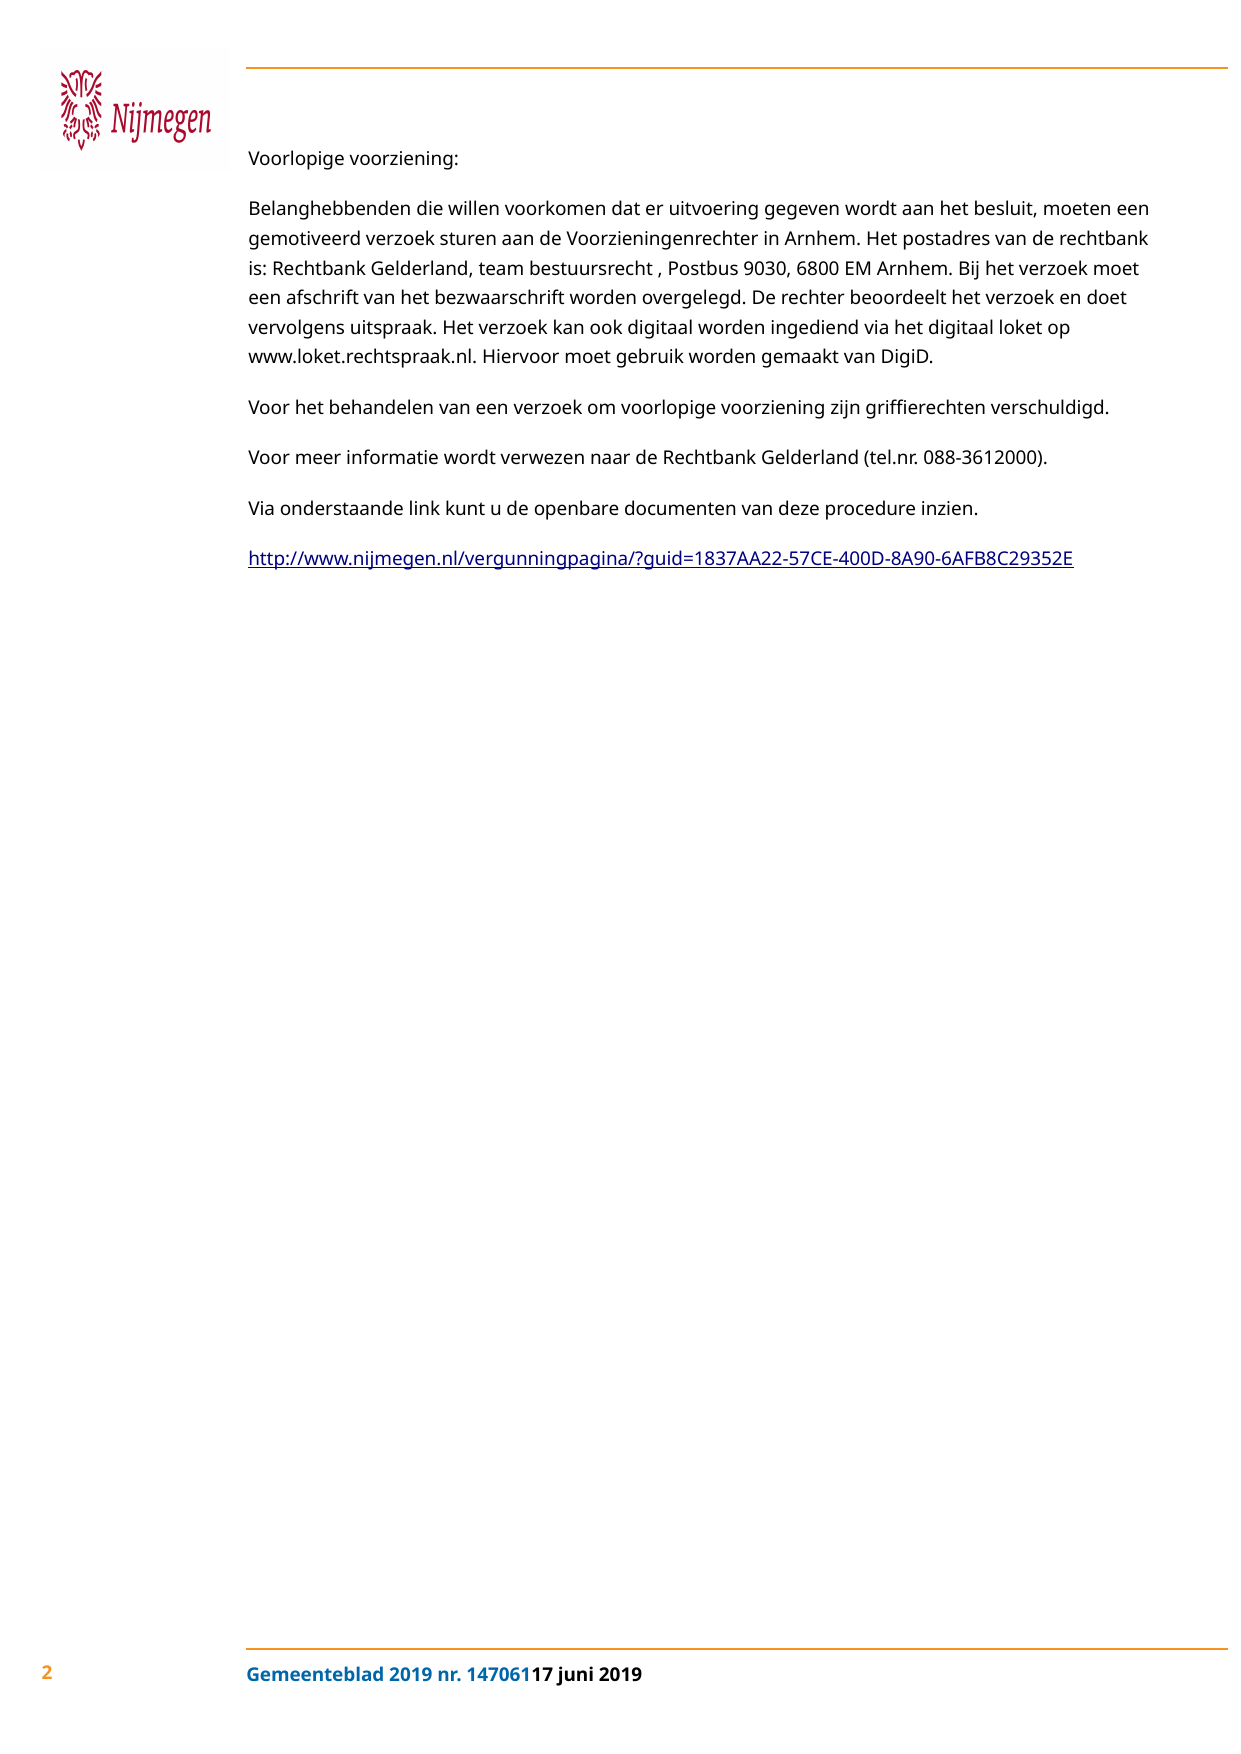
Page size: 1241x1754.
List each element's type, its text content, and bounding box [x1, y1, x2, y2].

text Via onderstaande link kunt u de openbare documenten van deze procedure inzien. [248, 495, 1152, 521]
text Belanghebbenden die willen voorkomen dat er uitvoering gegeven wordt aan het besluit, moeten een gemotiveerd verzoek sturen aan de Voorzieningenrechter in Arnhem. Het postadres van de rechtbank is: Rechtbank Gelderland, team bestuursrecht , Postbus 9030, 6800 EM Arnhem. Bij het verzoek moet een afschrift van het bezwaarschrift worden overgelegd. De rechter beoordeelt het verzoek en doet vervolgens uitspraak. Het verzoek kan ook digitaal worden ingediend via het digitaal loket op www.loket.rechtspraak.nl. Hiervoor moet gebruik worden gemaakt van DigiD. [248, 196, 1152, 369]
text http://www.nijmegen.nl/vergunningpagina/?guid=1837AA22-57CE-400D-8A90-6AFB8C29352E [248, 545, 1152, 571]
text Voor het behandelen van een verzoek om voorlopige voorziening zijn griffierechten verschuldigd. [248, 394, 1152, 420]
text Voor meer informatie wordt verwezen naar de Rechtbank Gelderland (tel.nr. 088-3612000). [248, 444, 1152, 470]
picture [41, 47, 231, 172]
text Voorlopige voorziening: [248, 145, 1152, 171]
